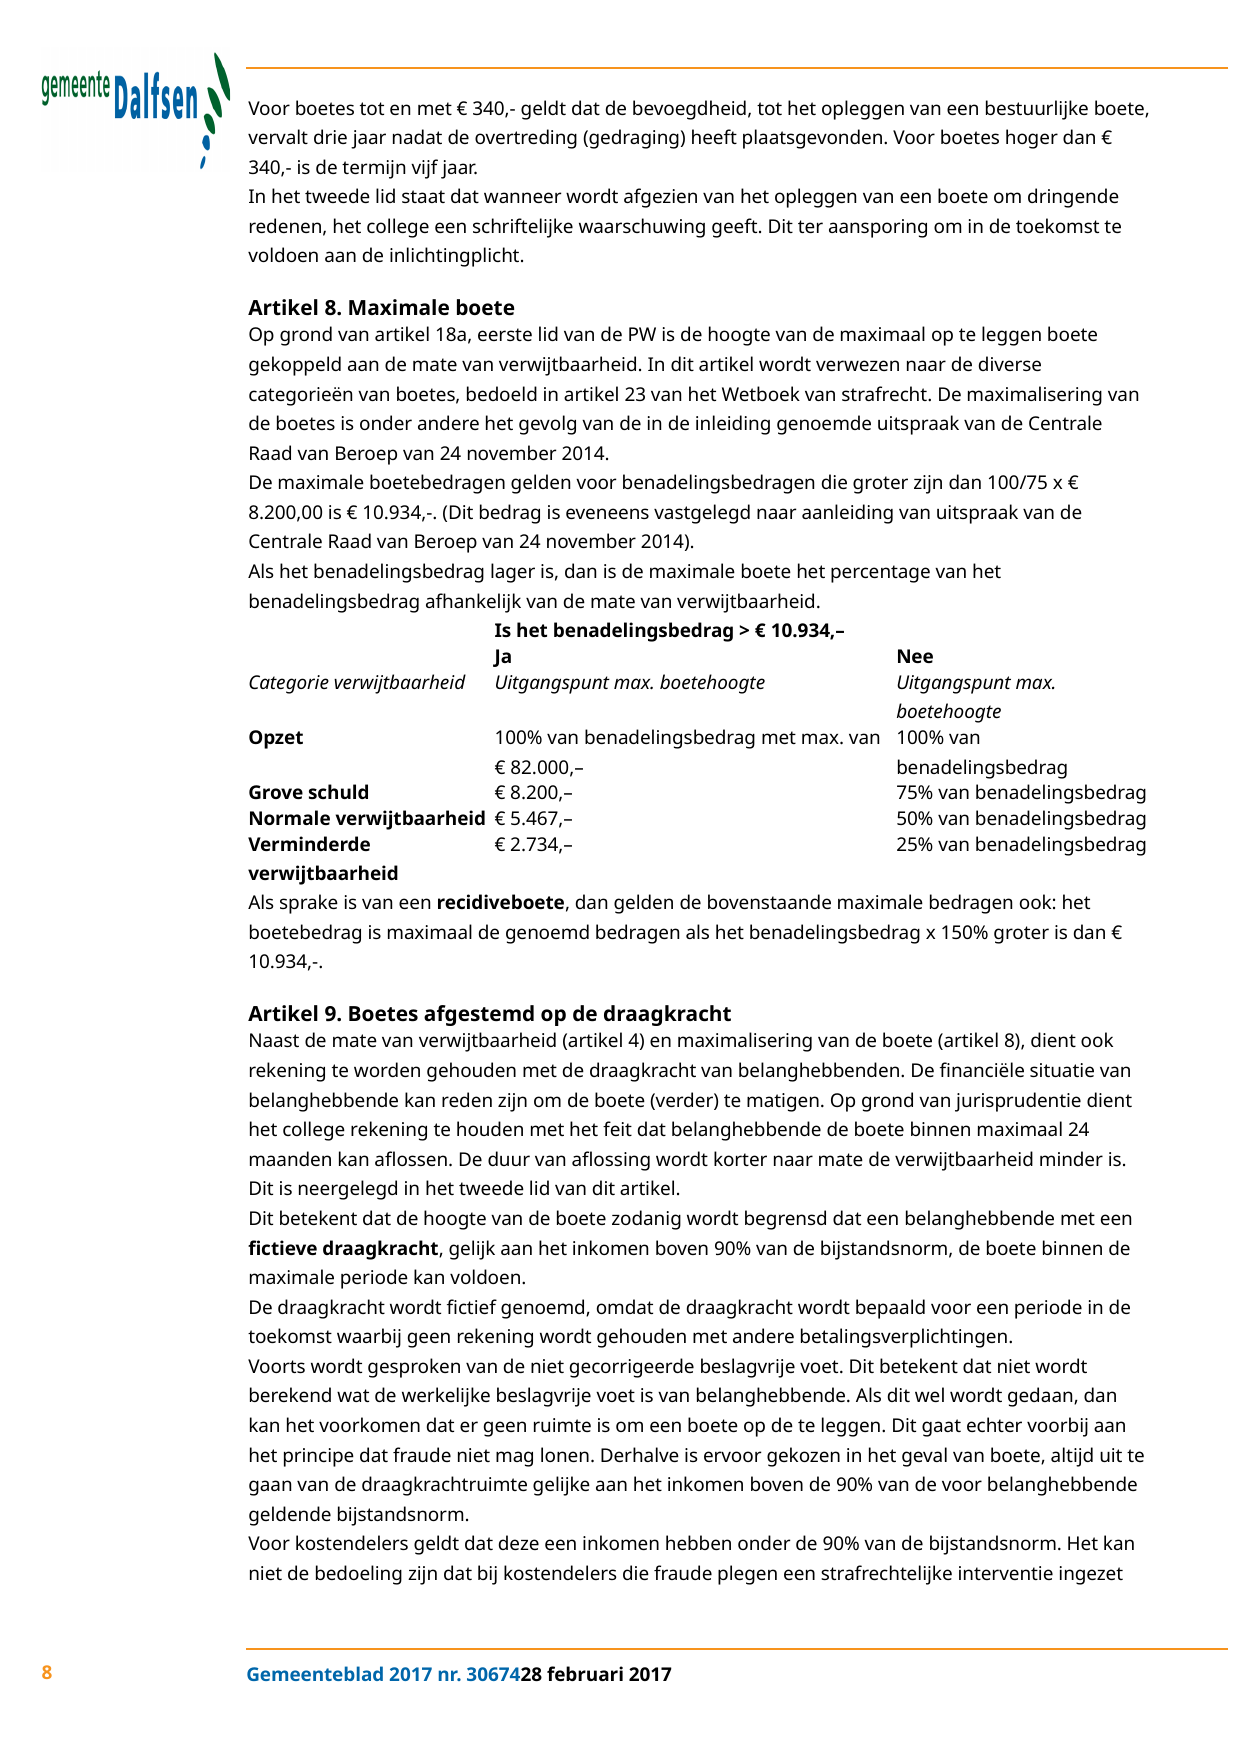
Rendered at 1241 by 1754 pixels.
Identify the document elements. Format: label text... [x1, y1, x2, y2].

table_cell 25% van benadelingsbedrag [896, 831, 1152, 886]
text De draagkracht wordt fictief genoemd, omdat de draagkracht wordt bepaald voor een periode in de toekomst waarbij geen rekening wordt gehouden met andere betalingsverplichtingen. [248, 1294, 1152, 1349]
text Voor kostendelers geldt dat deze een inkomen hebben onder de 90% van de bijstandsnorm. Het kan niet de bedoeling zijn dat bij kostendelers die fraude plegen een strafrechtelijke interventie ingezet [248, 1531, 1152, 1586]
table_header Is het benadelingsbedrag > € 10.934,– [494, 618, 1152, 643]
table_cell Ja [494, 643, 896, 669]
table_cell Categorie verwijtbaarheid [248, 669, 494, 724]
table_cell € 2.734,– [494, 831, 896, 886]
table_cell [248, 643, 494, 669]
text Op grond van artikel 18a, eerste lid van de PW is de hoogte van de maximaal op te leggen boete gekoppeld aan de mate van verwijtbaarheid. In dit artikel wordt verwezen naar de diverse categorieën van boetes, bedoeld in artikel 23 van het Wetboek van strafrecht. De maximalisering van de boetes is onder andere het gevolg van de in de inleiding genoemde uitspraak van de Centrale Raad van Beroep van 24 november 2014. [248, 322, 1152, 466]
text De maximale boetebedragen gelden voor benadelingsbedragen die groter zijn dan 100/75 x € 8.200,00 is € 10.934,-. (Dit bedrag is eveneens vastgelegd naar aanleiding van uitspraak van de Centrale Raad van Beroep van 24 november 2014). [248, 469, 1152, 554]
text Voorts wordt gesproken van de niet gecorrigeerde beslagvrije voet. Dit betekent dat niet wordt berekend wat de werkelijke beslagvrije voet is van belanghebbende. Als dit wel wordt gedaan, dan kan het voorkomen dat er geen ruimte is om een boete op de te leggen. Dit gaat echter voorbij aan het principe dat fraude niet mag lonen. Derhalve is ervoor gekozen in het geval van boete, altijd uit te gaan van de draagkrachtruimte gelijke aan het inkomen boven de 90% van de voor belanghebbende geldende bijstandsnorm. [248, 1353, 1152, 1527]
table_cell 100% van benadelingsbedrag met max. van € 82.000,– [494, 724, 896, 779]
table_cell € 5.467,– [494, 805, 896, 831]
table_cell Normale verwijtbaarheid [248, 805, 494, 831]
table_cell 100% van benadelingsbedrag [896, 724, 1152, 779]
text Als sprake is van een recidiveboete, dan gelden de bovenstaande maximale bedragen ook: het boetebedrag is maximaal de genoemd bedragen als het benadelingsbedrag x 150% groter is dan € 10.934,-. [248, 889, 1152, 974]
text Naast de mate van verwijtbaarheid (artikel 4) en maximalisering van de boete (artikel 8), dient ook rekening te worden gehouden met de draagkracht van belanghebbenden. De financiële situatie van belanghebbende kan reden zijn om de boete (verder) te matigen. Op grond van jurisprudentie dient het college rekening te houden met het feit dat belanghebbende de boete binnen maximaal 24 maanden kan aflossen. De duur van aflossing wordt korter naar mate de verwijtbaarheid minder is. Dit is neergelegd in het tweede lid van dit artikel. [248, 1028, 1152, 1201]
text Dit betekent dat de hoogte van de boete zodanig wordt begrensd dat een belanghebbende met een fictieve draagkracht, gelijk aan het inkomen boven 90% van de bijstandsnorm, de boete binnen de maximale periode kan voldoen. [248, 1205, 1152, 1290]
table_cell Verminderde verwijtbaarheid [248, 831, 494, 886]
text Voor boetes tot en met € 340,- geldt dat de bevoegdheid, tot het opleggen van een bestuurlijke boete, vervalt drie jaar nadat de overtreding (gedraging) heeft plaatsgevonden. Voor boetes hoger dan € 340,- is de termijn vijf jaar. [248, 95, 1152, 180]
table_header [248, 618, 494, 643]
text Als het benadelingsbedrag lager is, dan is de maximale boete het percentage van het benadelingsbedrag afhankelijk van de mate van verwijtbaarheid. [248, 558, 1152, 613]
table_cell € 8.200,– [494, 780, 896, 805]
table_cell Grove schuld [248, 780, 494, 805]
table_cell Uitgangspunt max. boetehoogte [494, 669, 896, 724]
table_cell Opzet [248, 724, 494, 779]
text In het tweede lid staat dat wanneer wordt afgezien van het opleggen van een boete om dringende redenen, het college een schriftelijke waarschuwing geeft. Dit ter aansporing om in de toekomst te voldoen aan de inlichtingplicht. [248, 183, 1152, 268]
table_cell Uitgangspunt max. boetehoogte [896, 669, 1152, 724]
table_cell Nee [896, 643, 1152, 669]
table_cell 75% van benadelingsbedrag [896, 780, 1152, 805]
table_cell 50% van benadelingsbedrag [896, 805, 1152, 831]
picture [41, 47, 231, 172]
text Artikel 8. Maximale boete [248, 293, 1152, 322]
text Artikel 9. Boetes afgestemd op de draagkracht [248, 999, 1152, 1028]
